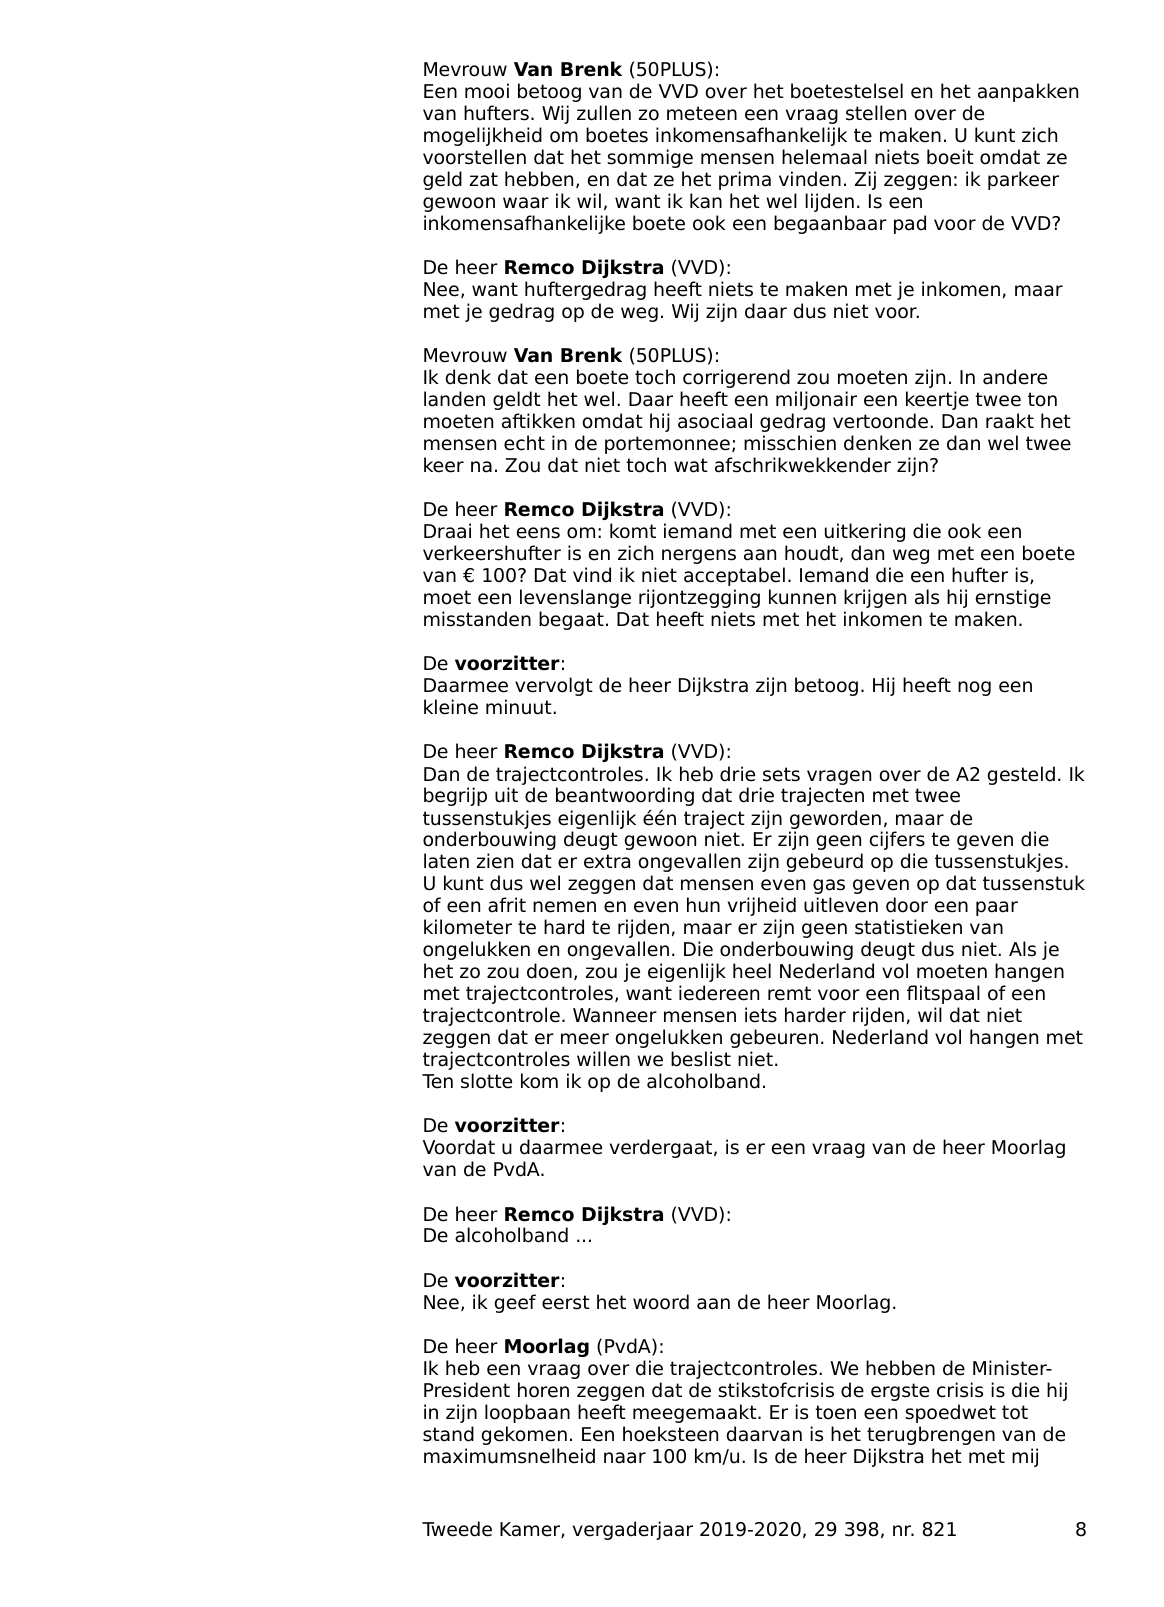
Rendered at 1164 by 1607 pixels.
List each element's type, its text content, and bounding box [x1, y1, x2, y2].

text De heer Remco Dijkstra (VVD): [422, 499, 1087, 521]
text Draai het eens om: komt iemand met een uitkering die ook een verkeershufter is en zich nergens aan houdt, dan weg met een boete van € 100? Dat vind ik niet acceptabel. Iemand die een hufter is, moet een levenslange rijontzegging kunnen krijgen als hij ernstige misstanden begaat. Dat heeft niets met het inkomen te maken. [422, 521, 1087, 631]
text Mevrouw Van Brenk (50PLUS): [422, 345, 1087, 367]
text De heer Moorlag (PvdA): [422, 1336, 1087, 1358]
text Voordat u daarmee verdergaat, is er een vraag van de heer Moorlag van de PvdA. [422, 1137, 1087, 1181]
text Een mooi betoog van de VVD over het boetestelsel en het aanpakken van hufters. Wij zullen zo meteen een vraag stellen over de mogelijkheid om boetes inkomensafhankelijk te maken. U kunt zich voorstellen dat het sommige mensen helemaal niets boeit omdat ze geld zat hebben, en dat ze het prima vinden. Zij zeggen: ik parkeer gewoon waar ik wil, want ik kan het wel lijden. Is een inkomensafhankelijke boete ook een begaanbaar pad voor de VVD? [422, 81, 1087, 235]
text De voorzitter: [422, 1269, 1087, 1292]
text De heer Remco Dijkstra (VVD): [422, 741, 1087, 763]
text De voorzitter: [422, 1115, 1087, 1137]
text Mevrouw Van Brenk (50PLUS): [422, 59, 1087, 81]
text Daarmee vervolgt de heer Dijkstra zijn betoog. Hij heeft nog een kleine minuut. [422, 675, 1087, 719]
text Ten slotte kom ik op de alcoholband. [422, 1071, 1087, 1093]
text De alcoholband ... [422, 1225, 1087, 1247]
text Nee, ik geef eerst het woord aan de heer Moorlag. [422, 1292, 1087, 1313]
text Dan de trajectcontroles. Ik heb drie sets vragen over de A2 gesteld. Ik begrijp uit de beantwoording dat drie trajecten met twee tussenstukjes eigenlijk één traject zijn geworden, maar de onderbouwing deugt gewoon niet. Er zijn geen cijfers te geven die laten zien dat er extra ongevallen zijn gebeurd op die tussenstukjes. U kunt dus wel zeggen dat mensen even gas geven op dat tussenstuk of een afrit nemen en even hun vrijheid uitleven door een paar kilometer te hard te rijden, maar er zijn geen statistieken van ongelukken en ongevallen. Die onderbouwing deugt dus niet. Als je het zo zou doen, zou je eigenlijk heel Nederland vol moeten hangen met trajectcontroles, want iedereen remt voor een flitspaal of een trajectcontrole. Wanneer mensen iets harder rijden, wil dat niet zeggen dat er meer ongelukken gebeuren. Nederland vol hangen met trajectcontroles willen we beslist niet. [422, 763, 1087, 1071]
text De heer Remco Dijkstra (VVD): [422, 257, 1087, 279]
text De heer Remco Dijkstra (VVD): [422, 1203, 1087, 1225]
text Ik heb een vraag over die trajectcontroles. We hebben de Minister-President horen zeggen dat de stikstofcrisis de ergste crisis is die hij in zijn loopbaan heeft meegemaakt. Er is toen een spoedwet tot stand gekomen. Een hoeksteen daarvan is het terugbrengen van de maximumsnelheid naar 100 km/u. Is de heer Dijkstra het met mij [422, 1358, 1087, 1468]
text Nee, want huftergedrag heeft niets te maken met je inkomen, maar met je gedrag op de weg. Wij zijn daar dus niet voor. [422, 279, 1087, 323]
text Ik denk dat een boete toch corrigerend zou moeten zijn. In andere landen geldt het wel. Daar heeft een miljonair een keertje twee ton moeten aftikken omdat hij asociaal gedrag vertoonde. Dan raakt het mensen echt in de portemonnee; misschien denken ze dan wel twee keer na. Zou dat niet toch wat afschrikwekkender zijn? [422, 367, 1087, 477]
text De voorzitter: [422, 653, 1087, 675]
